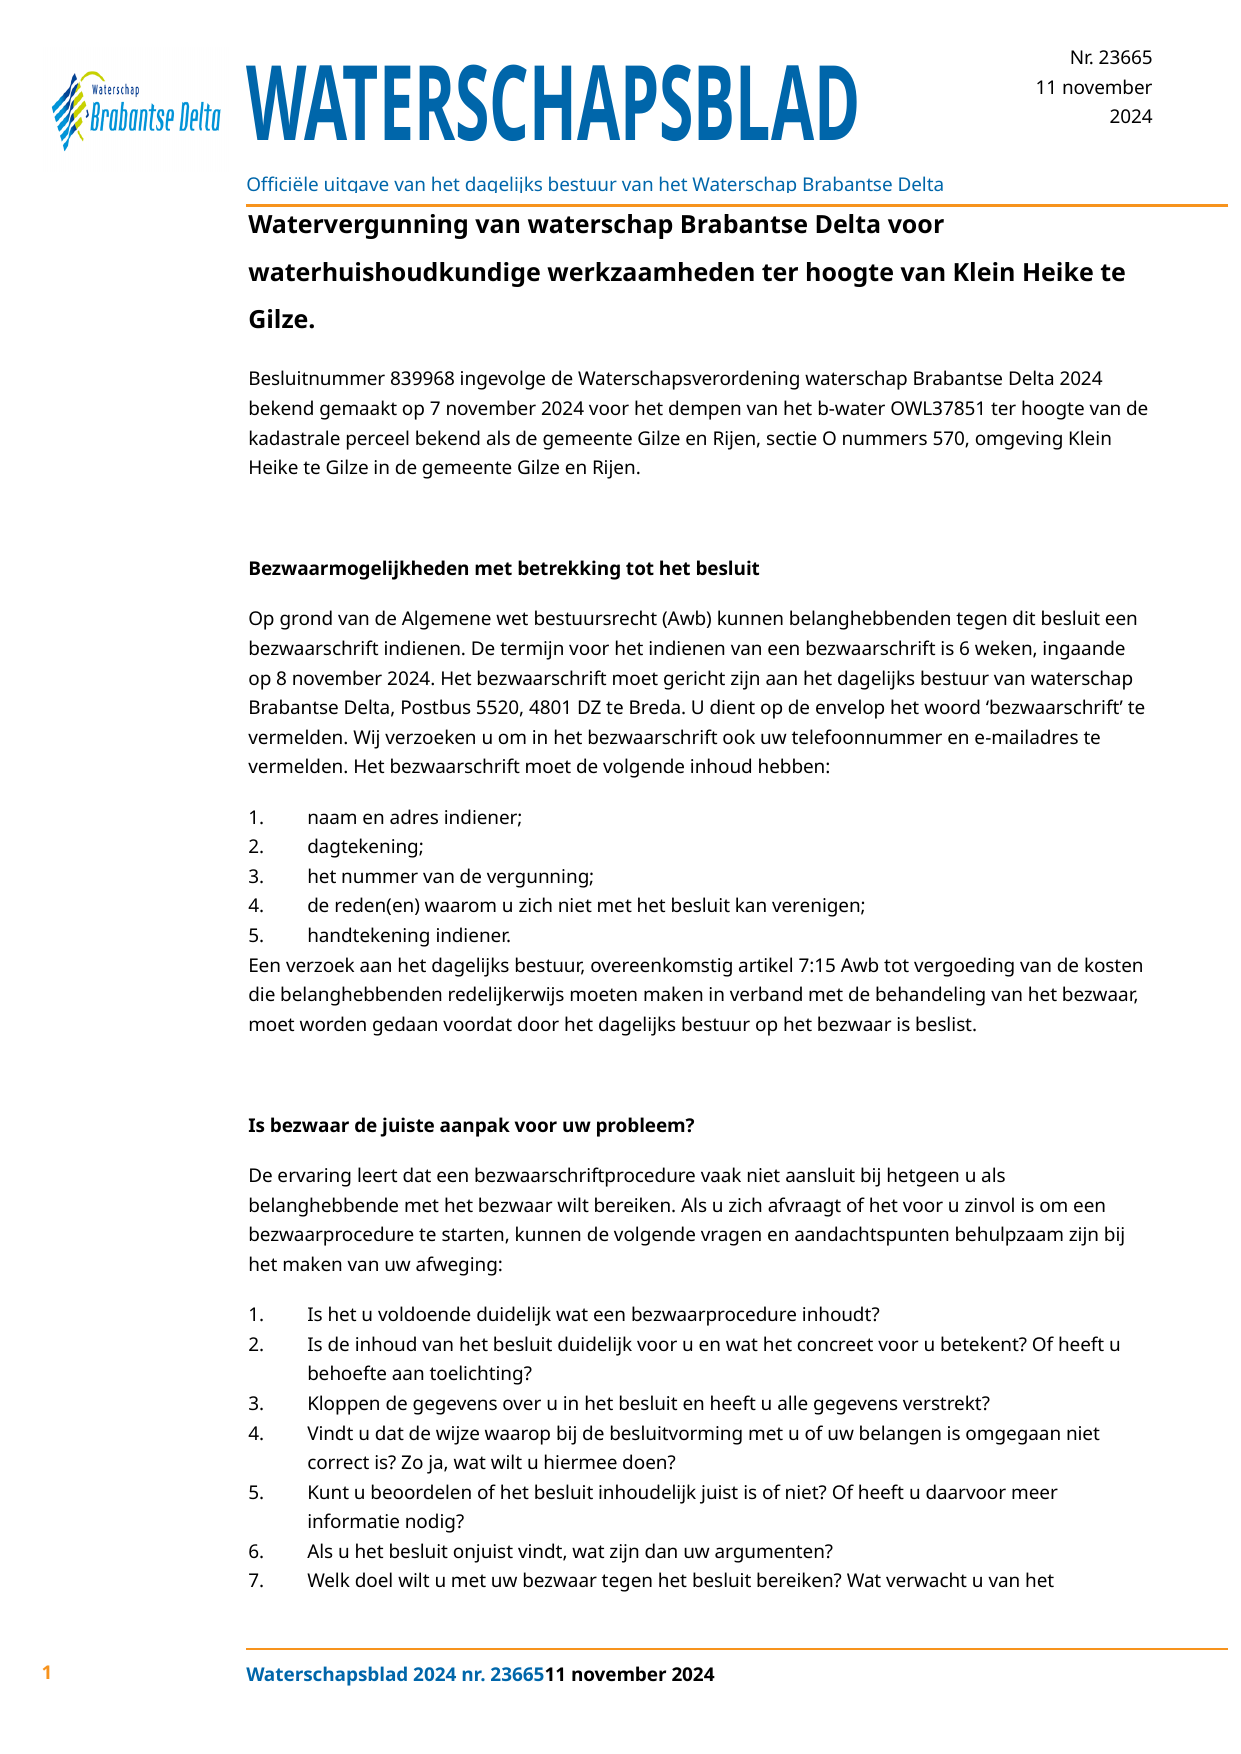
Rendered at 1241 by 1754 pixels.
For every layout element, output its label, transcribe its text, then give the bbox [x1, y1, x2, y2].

text Bezwaarmogelijkheden met betrekking tot het besluit [248, 555, 1152, 581]
picture [41, 47, 231, 172]
text Is bezwaar de juiste aanpak voor uw probleem? [248, 1112, 1152, 1137]
list naam en adres indiener; [248, 804, 1152, 829]
text Een verzoek aan het dagelijks bestuur, overeenkomstig artikel 7:15 Awb tot vergoeding van de kosten die belanghebbenden redelijkerwijs moeten maken in verband met de behandeling van het bezwaar, moet worden gedaan voordat door het dagelijks bestuur op het bezwaar is beslist. [248, 952, 1152, 1037]
list Als u het besluit onjuist vindt, wat zijn dan uw argumenten? [248, 1538, 1152, 1564]
list het nummer van de vergunning; [248, 863, 1152, 889]
text Op grond van de Algemene wet bestuursrecht (Awb) kunnen belanghebbenden tegen dit besluit een bezwaarschrift indienen. De termijn voor het indienen van een bezwaarschrift is 6 weken, ingaande op 8 november 2024. Het bezwaarschrift moet gericht zijn aan het dagelijks bestuur van waterschap Brabantse Delta, Postbus 5520, 4801 DZ te Breda. U dient op de envelop het woord ‘bezwaarschrift’ te vermelden. Wij verzoeken u om in het bezwaarschrift ook uw telefoonnummer en e‑mailadres te vermelden. Het bezwaarschrift moet de volgende inhoud hebben: [248, 606, 1152, 779]
list handtekening indiener. [248, 922, 1152, 948]
list Welk doel wilt u met uw bezwaar tegen het besluit bereiken? Wat verwacht u van het [248, 1568, 1152, 1593]
list Is de inhoud van het besluit duidelijk voor u en wat het concreet voor u betekent? Of heeft u behoefte aan toelichting? [248, 1331, 1152, 1386]
list Kloppen de gegevens over u in het besluit en heeft u alle gegevens verstrekt? [248, 1390, 1152, 1416]
list Kunt u beoordelen of het besluit inhoudelijk juist is of niet? Of heeft u daarvoor meer informatie nodig? [248, 1479, 1152, 1534]
text De ervaring leert dat een bezwaarschriftprocedure vaak niet aansluit bij hetgeen u als belanghebbende met het bezwaar wilt bereiken. Als u zich afvraagt of het voor u zinvol is om een bezwaarprocedure te starten, kunnen de volgende vragen en aandachtspunten behulpzaam zijn bij het maken van uw afweging: [248, 1162, 1152, 1277]
text Watervergunning van waterschap Brabantse Delta voor waterhuishoudkundige werkzaamheden ter hoogte van Klein Heike te Gilze. [248, 207, 1152, 336]
list dagtekening; [248, 833, 1152, 859]
text Besluitnummer 839968 ingevolge de Waterschapsverordening waterschap Brabantse Delta 2024 bekend gemaakt op 7 november 2024 voor het dempen van het b-water OWL37851 ter hoogte van de kadastrale perceel bekend als de gemeente Gilze en Rijen, sectie O nummers 570, omgeving Klein Heike te Gilze in de gemeente Gilze en Rijen. [248, 366, 1152, 480]
list Vindt u dat de wijze waarop bij de besluitvorming met u of uw belangen is omgegaan niet correct is? Zo ja, wat wilt u hiermee doen? [248, 1420, 1152, 1475]
list Is het u voldoende duidelijk wat een bezwaarprocedure inhoudt? [248, 1301, 1152, 1327]
list de reden(en) waarom u zich niet met het besluit kan verenigen; [248, 893, 1152, 918]
